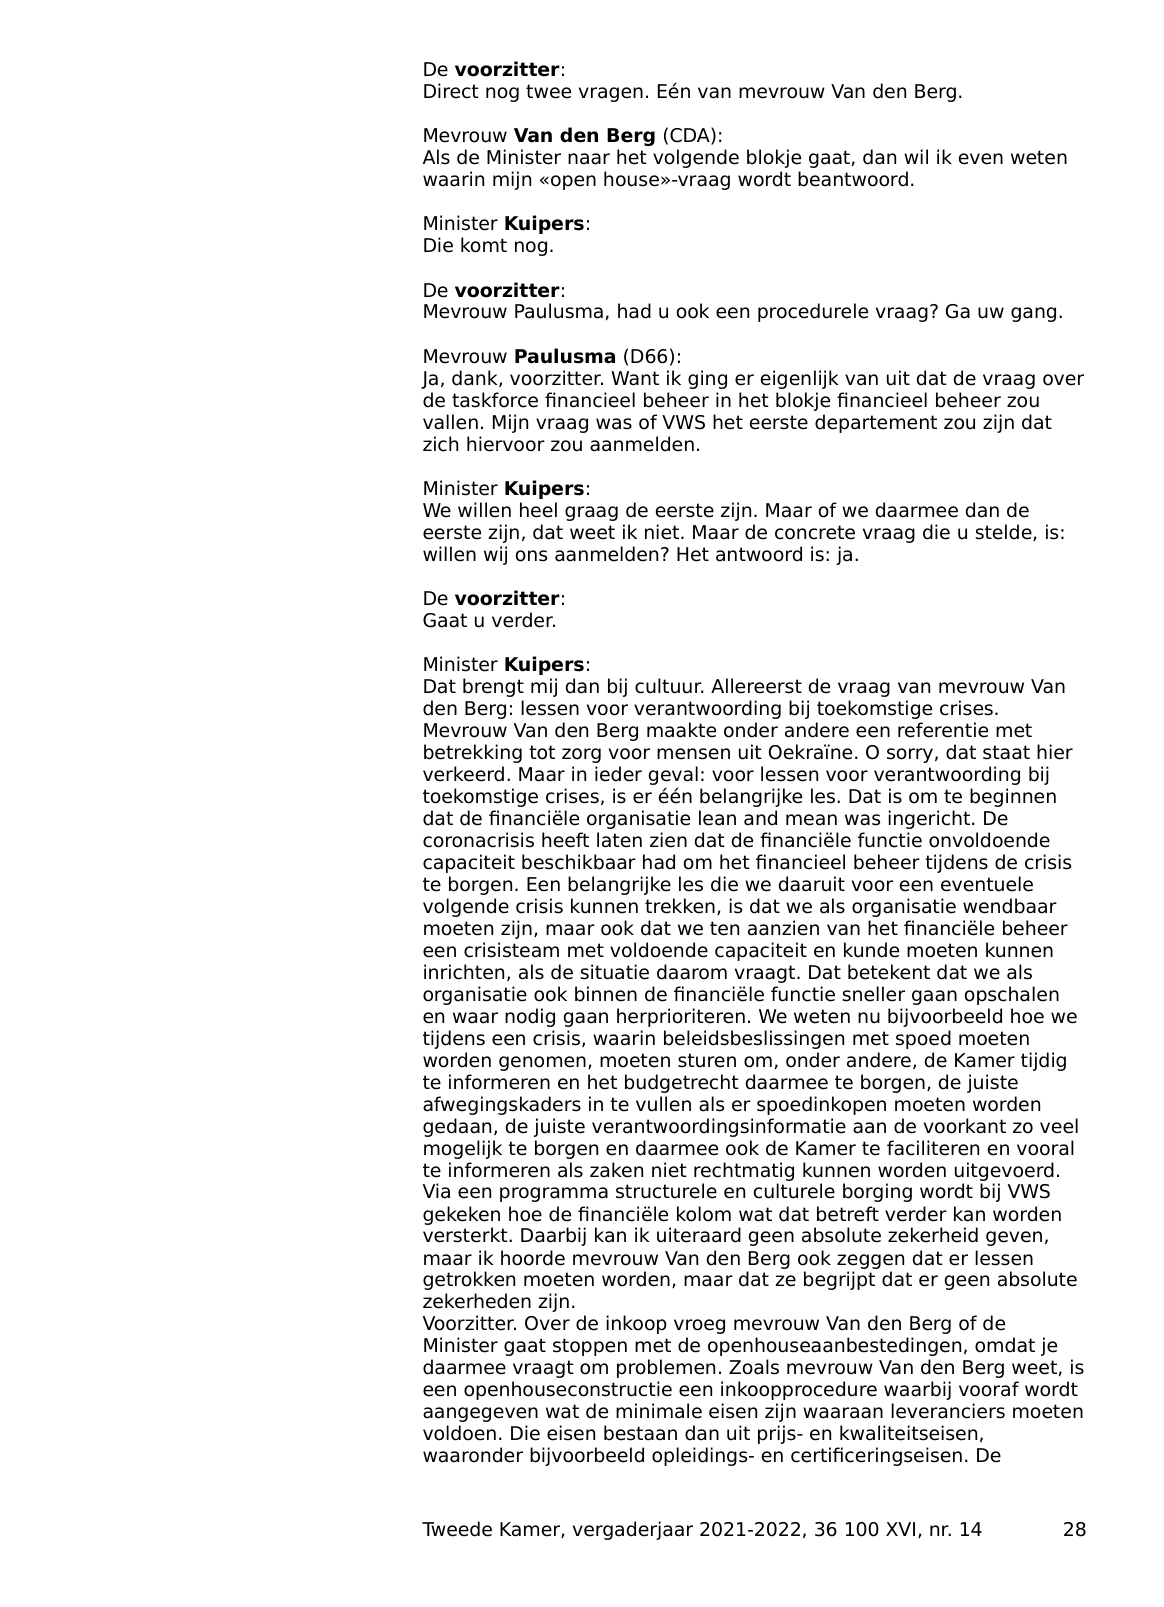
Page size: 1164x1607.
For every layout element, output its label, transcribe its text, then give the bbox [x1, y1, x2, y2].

text Dat brengt mij dan bij cultuur. Allereerst de vraag van mevrouw Van den Berg: lessen voor verantwoording bij toekomstige crises. Mevrouw Van den Berg maakte onder andere een referentie met betrekking tot zorg voor mensen uit Oekraïne. O sorry, dat staat hier verkeerd. Maar in ieder geval: voor lessen voor verantwoording bij toekomstige crises, is er één belangrijke les. Dat is om te beginnen dat de financiële organisatie lean and mean was ingericht. De coronacrisis heeft laten zien dat de financiële functie onvoldoende capaciteit beschikbaar had om het financieel beheer tijdens de crisis te borgen. Een belangrijke les die we daaruit voor een eventuele volgende crisis kunnen trekken, is dat we als organisatie wendbaar moeten zijn, maar ook dat we ten aanzien van het financiële beheer een crisisteam met voldoende capaciteit en kunde moeten kunnen inrichten, als de situatie daarom vraagt. Dat betekent dat we als organisatie ook binnen de financiële functie sneller gaan opschalen en waar nodig gaan herprioriteren. We weten nu bijvoorbeeld hoe we tijdens een crisis, waarin beleidsbeslissingen met spoed moeten worden genomen, moeten sturen om, onder andere, de Kamer tijdig te informeren en het budgetrecht daarmee te borgen, de juiste afwegingskaders in te vullen als er spoedinkopen moeten worden gedaan, de juiste verantwoordingsinformatie aan de voorkant zo veel mogelijk te borgen en daarmee ook de Kamer te faciliteren en vooral te informeren als zaken niet rechtmatig kunnen worden uitgevoerd. [422, 676, 1087, 1181]
text De voorzitter: [422, 59, 1087, 81]
text Direct nog twee vragen. Eén van mevrouw Van den Berg. [422, 81, 1087, 103]
text De voorzitter: [422, 279, 1087, 301]
text Mevrouw Van den Berg (CDA): [422, 125, 1087, 147]
text Minister Kuipers: [422, 654, 1087, 676]
text We willen heel graag de eerste zijn. Maar of we daarmee dan de eerste zijn, dat weet ik niet. Maar de concrete vraag die u stelde, is: willen wij ons aanmelden? Het antwoord is: ja. [422, 500, 1087, 566]
text Voorzitter. Over de inkoop vroeg mevrouw Van den Berg of de Minister gaat stoppen met de openhouseaanbestedingen, omdat je daarmee vraagt om problemen. Zoals mevrouw Van den Berg weet, is een openhouseconstructie een inkoopprocedure waarbij vooraf wordt aangegeven wat de minimale eisen zijn waaraan leveranciers moeten voldoen. Die eisen bestaan dan uit prijs- en kwaliteitseisen, waaronder bijvoorbeeld opleidings- en certificeringseisen. De [422, 1313, 1087, 1467]
text Mevrouw Paulusma, had u ook een procedurele vraag? Ga uw gang. [422, 301, 1087, 323]
text Via een programma structurele en culturele borging wordt bij VWS gekeken hoe de financiële kolom wat dat betreft verder kan worden versterkt. Daarbij kan ik uiteraard geen absolute zekerheid geven, maar ik hoorde mevrouw Van den Berg ook zeggen dat er lessen getrokken moeten worden, maar dat ze begrijpt dat er geen absolute zekerheden zijn. [422, 1181, 1087, 1313]
text Minister Kuipers: [422, 478, 1087, 500]
text Minister Kuipers: [422, 213, 1087, 235]
text Die komt nog. [422, 235, 1087, 257]
text Als de Minister naar het volgende blokje gaat, dan wil ik even weten waarin mijn «open house»-vraag wordt beantwoord. [422, 147, 1087, 191]
text Ja, dank, voorzitter. Want ik ging er eigenlijk van uit dat de vraag over de taskforce financieel beheer in het blokje financieel beheer zou vallen. Mijn vraag was of VWS het eerste departement zou zijn dat zich hiervoor zou aanmelden. [422, 368, 1087, 456]
text Gaat u verder. [422, 610, 1087, 632]
text Mevrouw Paulusma (D66): [422, 346, 1087, 368]
text De voorzitter: [422, 588, 1087, 610]
